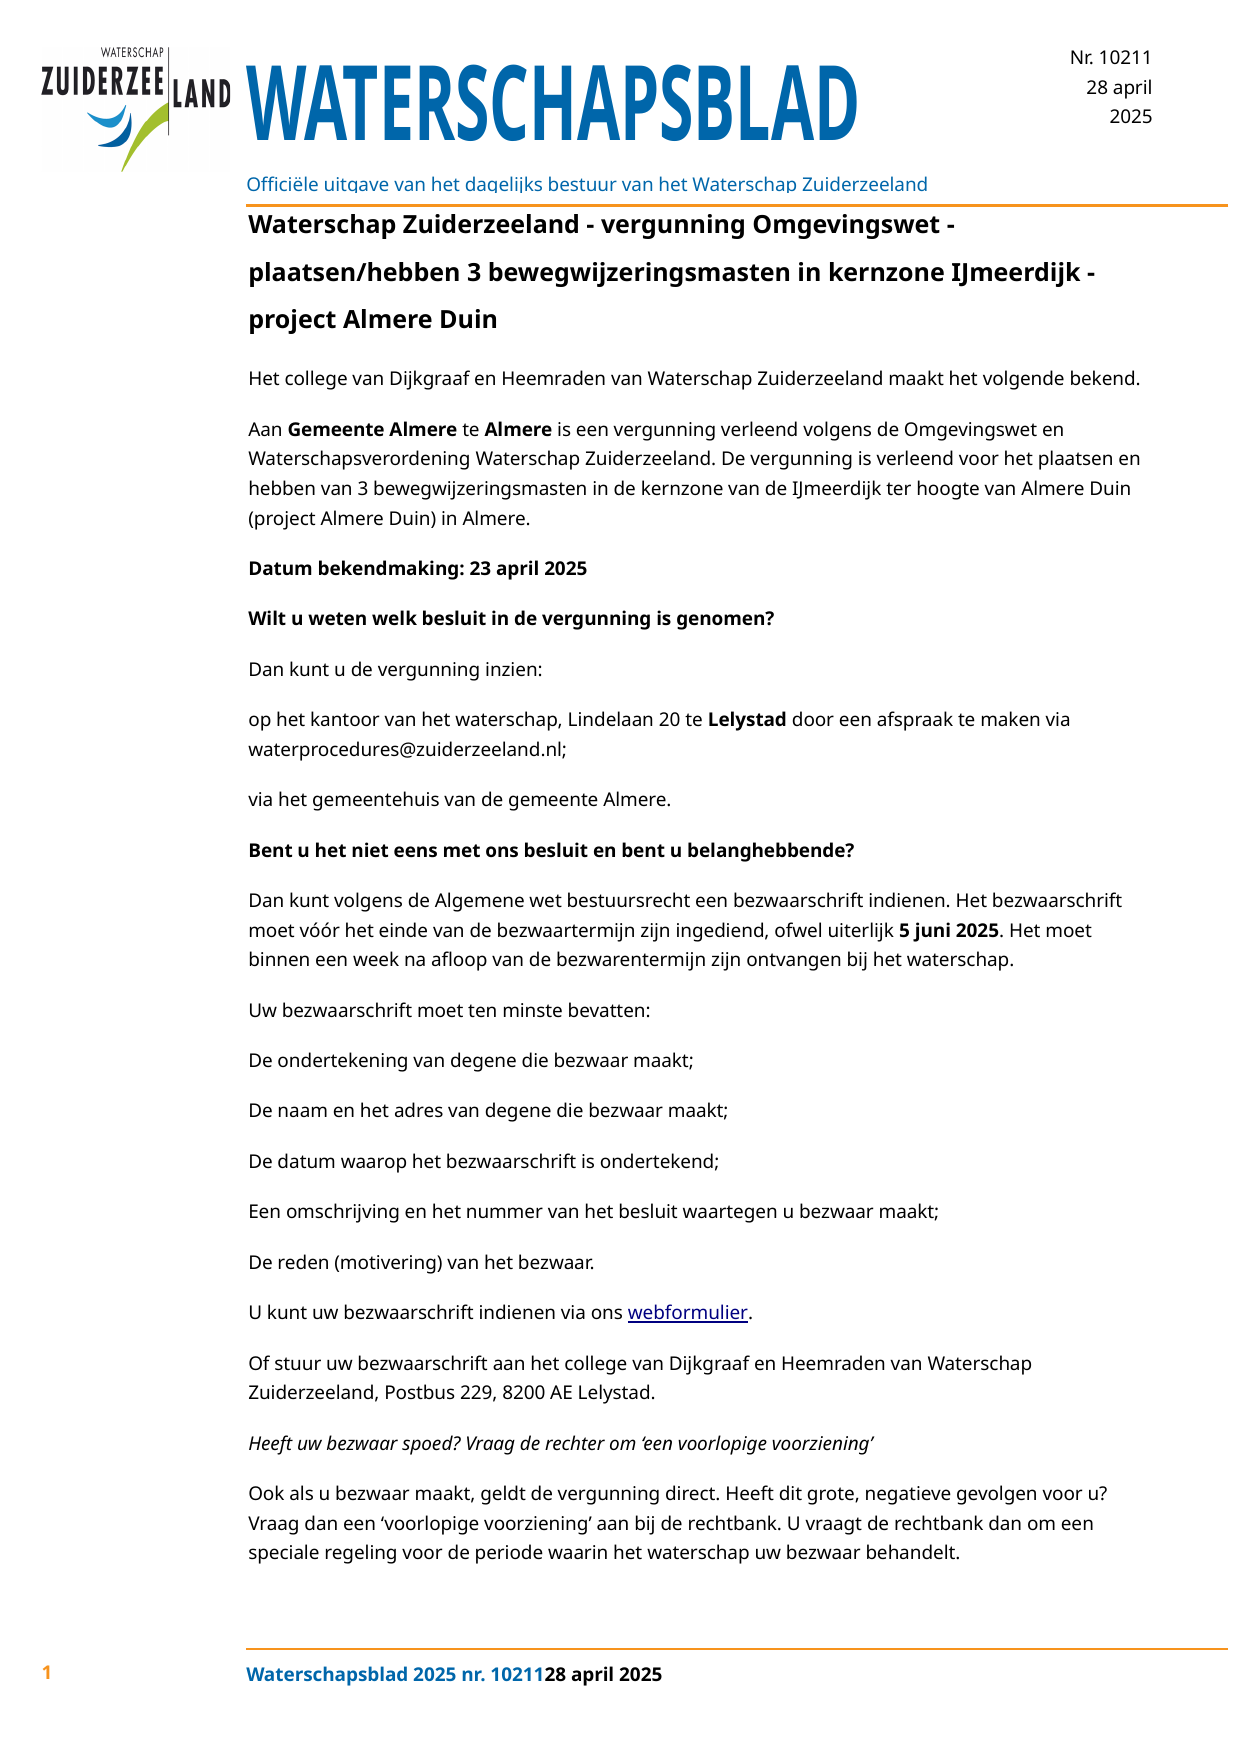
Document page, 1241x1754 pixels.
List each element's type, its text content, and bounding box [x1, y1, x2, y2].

text Waterschap Zuiderzeeland - vergunning Omgevingswet - plaatsen/hebben 3 bewegwijzeringsmasten in kernzone IJmeerdijk - project Almere Duin [248, 207, 1152, 336]
text Dan kunt u de vergunning inzien: [248, 656, 1152, 682]
text Dan kunt volgens de Algemene wet bestuursrecht een bezwaarschrift indienen. Het bezwaarschrift moet vóór het einde van de bezwaartermijn zijn ingediend, ofwel uiterlijk 5 juni 2025. Het moet binnen een week na afloop van de bezwarentermijn zijn ontvangen bij het waterschap. [248, 887, 1152, 972]
text Of stuur uw bezwaarschrift aan het college van Dijkgraaf en Heemraden van Waterschap Zuiderzeeland, Postbus 229, 8200 AE Lelystad. [248, 1350, 1152, 1405]
text Ook als u bezwaar maakt, geldt de vergunning direct. Heeft dit grote, negatieve gevolgen voor u? Vraag dan een ‘voorlopige voorziening’ aan bij de rechtbank. U vraagt de rechtbank dan om een speciale regeling voor de periode waarin het waterschap uw bezwaar behandelt. [248, 1480, 1152, 1565]
picture [41, 47, 231, 172]
text Uw bezwaarschrift moet ten minste bevatten: [248, 997, 1152, 1022]
text Heeft uw bezwaar spoed? Vraag de rechter om ‘een voorlopige voorziening’ [248, 1430, 1152, 1455]
text Datum bekendmaking: 23 april 2025 [248, 555, 1152, 581]
text Wilt u weten welk besluit in de vergunning is genomen? [248, 606, 1152, 631]
text Bent u het niet eens met ons besluit en bent u belanghebbende? [248, 837, 1152, 862]
text via het gemeentehuis van de gemeente Almere. [248, 786, 1152, 812]
text De naam en het adres van degene die bezwaar maakt; [248, 1098, 1152, 1123]
text U kunt uw bezwaarschrift indienen via ons webformulier. [248, 1299, 1152, 1325]
text De reden (motivering) van het bezwaar. [248, 1249, 1152, 1274]
text Aan Gemeente Almere te Almere is een vergunning verleend volgens de Omgevingswet en Waterschapsverordening Waterschap Zuiderzeeland. De vergunning is verleend voor het plaatsen en hebben van 3 bewegwijzeringsmasten in de kernzone van de IJmeerdijk ter hoogte van Almere Duin (project Almere Duin) in Almere. [248, 416, 1152, 530]
text De datum waarop het bezwaarschrift is ondertekend; [248, 1148, 1152, 1174]
text Het college van Dijkgraaf en Heemraden van Waterschap Zuiderzeeland maakt het volgende bekend. [248, 366, 1152, 391]
text Een omschrijving en het nummer van het besluit waartegen u bezwaar maakt; [248, 1198, 1152, 1224]
text De ondertekening van degene die bezwaar maakt; [248, 1047, 1152, 1073]
text op het kantoor van het waterschap, Lindelaan 20 te Lelystad door een afspraak te maken via waterprocedures@zuiderzeeland.nl; [248, 706, 1152, 762]
